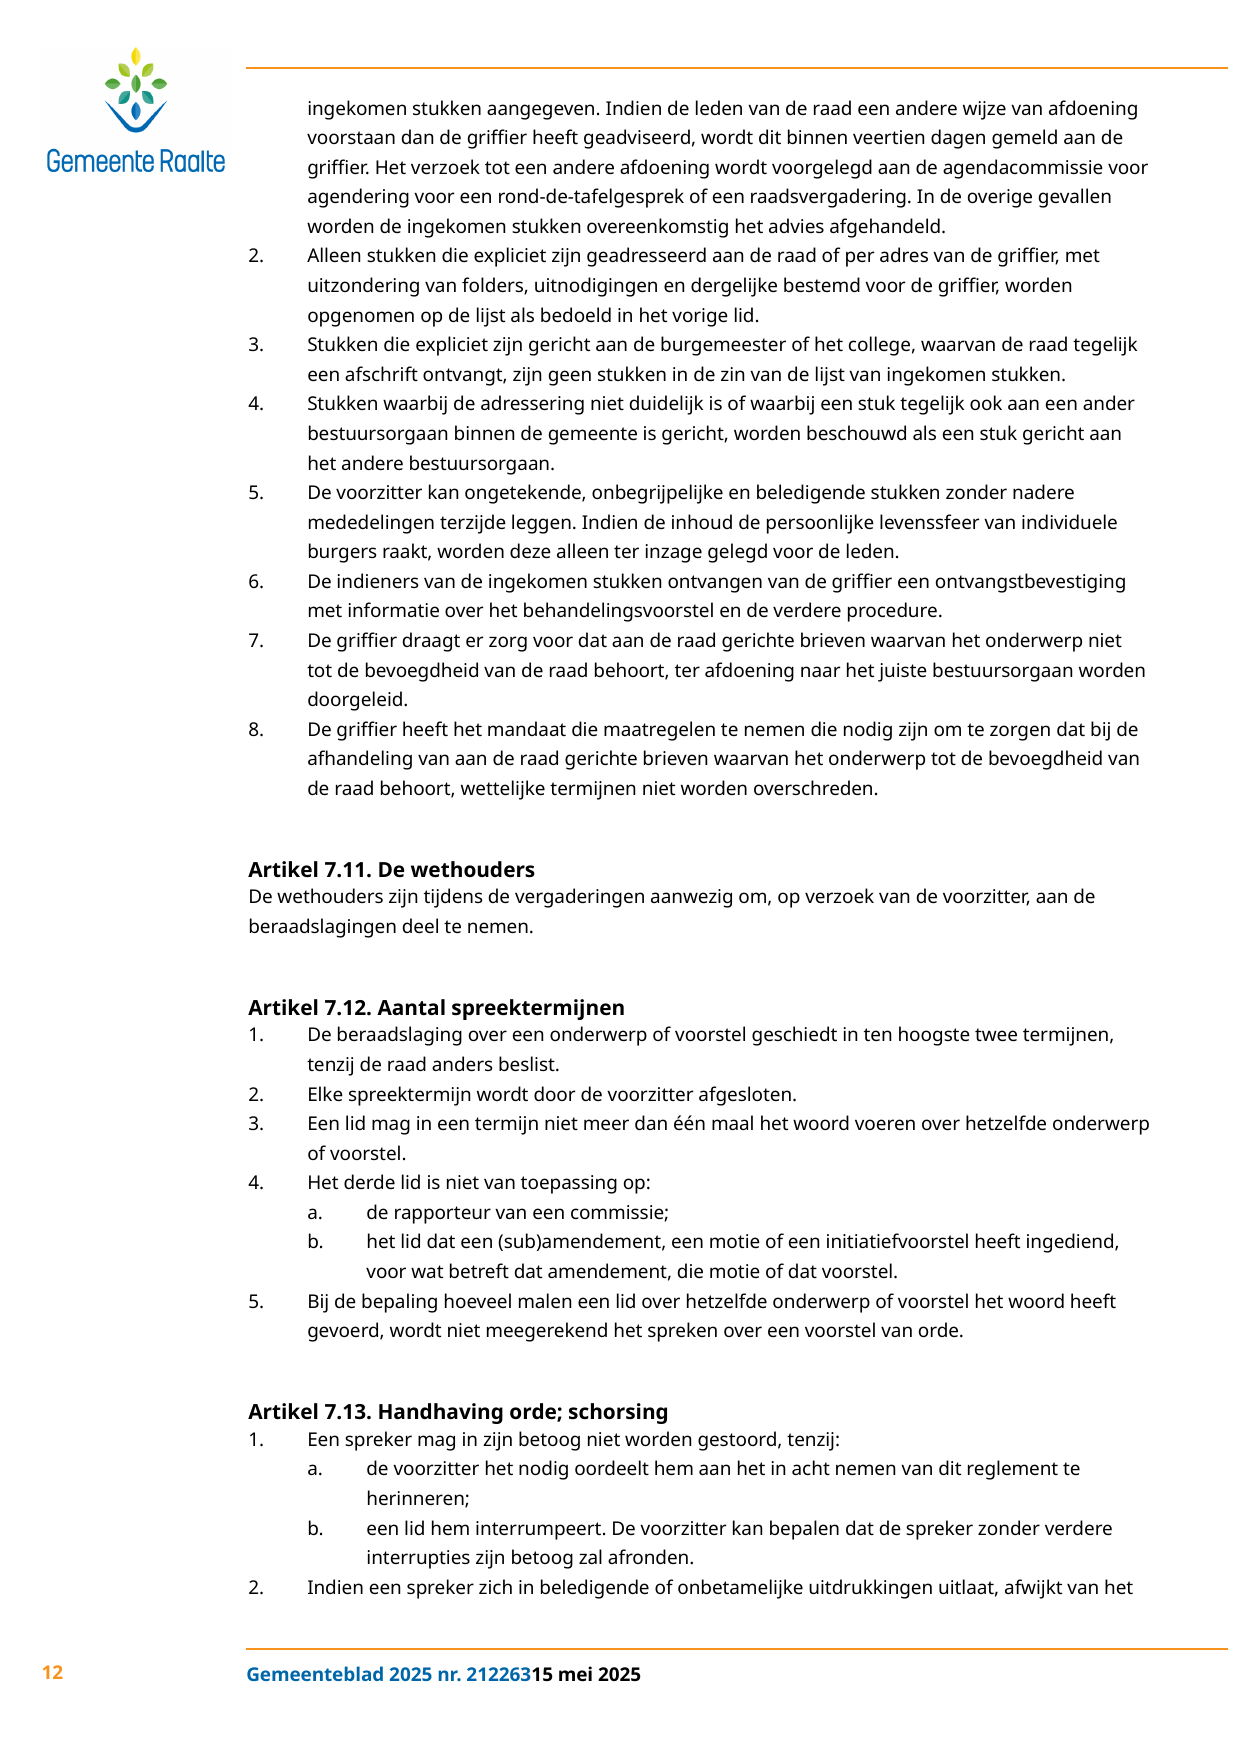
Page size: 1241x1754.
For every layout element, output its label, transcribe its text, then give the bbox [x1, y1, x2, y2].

list Indien een spreker zich in beledigende of onbetamelijke uitdrukkingen uitlaat, afwijkt van het [248, 1574, 1152, 1599]
list ingekomen stukken aangegeven. Indien de leden van de raad een andere wijze van afdoening voorstaan dan de griffier heeft geadviseerd, wordt dit binnen veertien dagen gemeld aan de griffier. Het verzoek tot een andere afdoening wordt voorgelegd aan de agendacommissie voor agendering voor een rond-de-tafelgesprek of een raadsvergadering. In de overige gevallen worden de ingekomen stukken overeenkomstig het advies afgehandeld. [248, 95, 1152, 239]
list een lid hem interrumpeert. De voorzitter kan bepalen dat de spreker zonder verdere interrupties zijn betoog zal afronden. [307, 1515, 1152, 1570]
list het lid dat een (sub)amendement, een motie of een initiatiefvoorstel heeft ingediend, voor wat betreft dat amendement, die motie of dat voorstel. [307, 1229, 1152, 1284]
list De griffier heeft het mandaat die maatregelen te nemen die nodig zijn om te zorgen dat bij de afhandeling van aan de raad gerichte brieven waarvan het onderwerp tot de bevoegdheid van de raad behoort, wettelijke termijnen niet worden overschreden. [248, 716, 1152, 801]
text Artikel 7.12. Aantal spreektermijnen [248, 993, 1152, 1022]
list Stukken die expliciet zijn gericht aan de burgemeester of het college, waarvan de raad tegelijk een afschrift ontvangt, zijn geen stukken in de zin van de lijst van ingekomen stukken. [248, 331, 1152, 387]
list De indieners van de ingekomen stukken ontvangen van de griffier een ontvangstbevestiging met informatie over het behandelingsvoorstel en de verdere procedure. [248, 568, 1152, 623]
text De wethouders zijn tijdens de vergaderingen aanwezig om, op verzoek van de voorzitter, aan de beraadslagingen deel te nemen. [248, 884, 1152, 939]
list Stukken waarbij de adressering niet duidelijk is of waarbij een stuk tegelijk ook aan een ander bestuursorgaan binnen de gemeente is gericht, worden beschouwd als een stuk gericht aan het andere bestuursorgaan. [248, 391, 1152, 476]
list Elke spreektermijn wordt door de voorzitter afgesloten. [248, 1081, 1152, 1107]
list de voorzitter het nodig oordeelt hem aan het in acht nemen van dit reglement te herinneren; [307, 1456, 1152, 1511]
list de rapporteur van een commissie; [307, 1199, 1152, 1225]
list Een spreker mag in zijn betoog niet worden gestoord, tenzij: [248, 1426, 1152, 1452]
list De griffier draagt er zorg voor dat aan de raad gerichte brieven waarvan het onderwerp niet tot de bevoegdheid van de raad behoort, ter afdoening naar het juiste bestuursorgaan worden doorgeleid. [248, 627, 1152, 712]
list De beraadslaging over een onderwerp of voorstel geschiedt in ten hoogste twee termijnen, tenzij de raad anders beslist. [248, 1022, 1152, 1077]
list Bij de bepaling hoeveel malen een lid over hetzelfde onderwerp of voorstel het woord heeft gevoerd, wordt niet meegerekend het spreken over een voorstel van orde. [248, 1288, 1152, 1343]
text Artikel 7.13. Handhaving orde; schorsing [248, 1397, 1152, 1426]
list Een lid mag in een termijn niet meer dan één maal het woord voeren over hetzelfde onderwerp of voorstel. [248, 1110, 1152, 1166]
list Het derde lid is niet van toepassing op: [248, 1169, 1152, 1195]
text Artikel 7.11. De wethouders [248, 855, 1152, 884]
picture [41, 47, 231, 172]
list Alleen stukken die expliciet zijn geadresseerd aan de raad of per adres van de griffier, met uitzondering van folders, uitnodigingen en dergelijke bestemd voor de griffier, worden opgenomen op de lijst als bedoeld in het vorige lid. [248, 243, 1152, 328]
list De voorzitter kan ongetekende, onbegrijpelijke en beledigende stukken zonder nadere mededelingen terzijde leggen. Indien de inhoud de persoonlijke levenssfeer van individuele burgers raakt, worden deze alleen ter inzage gelegd voor de leden. [248, 479, 1152, 564]
